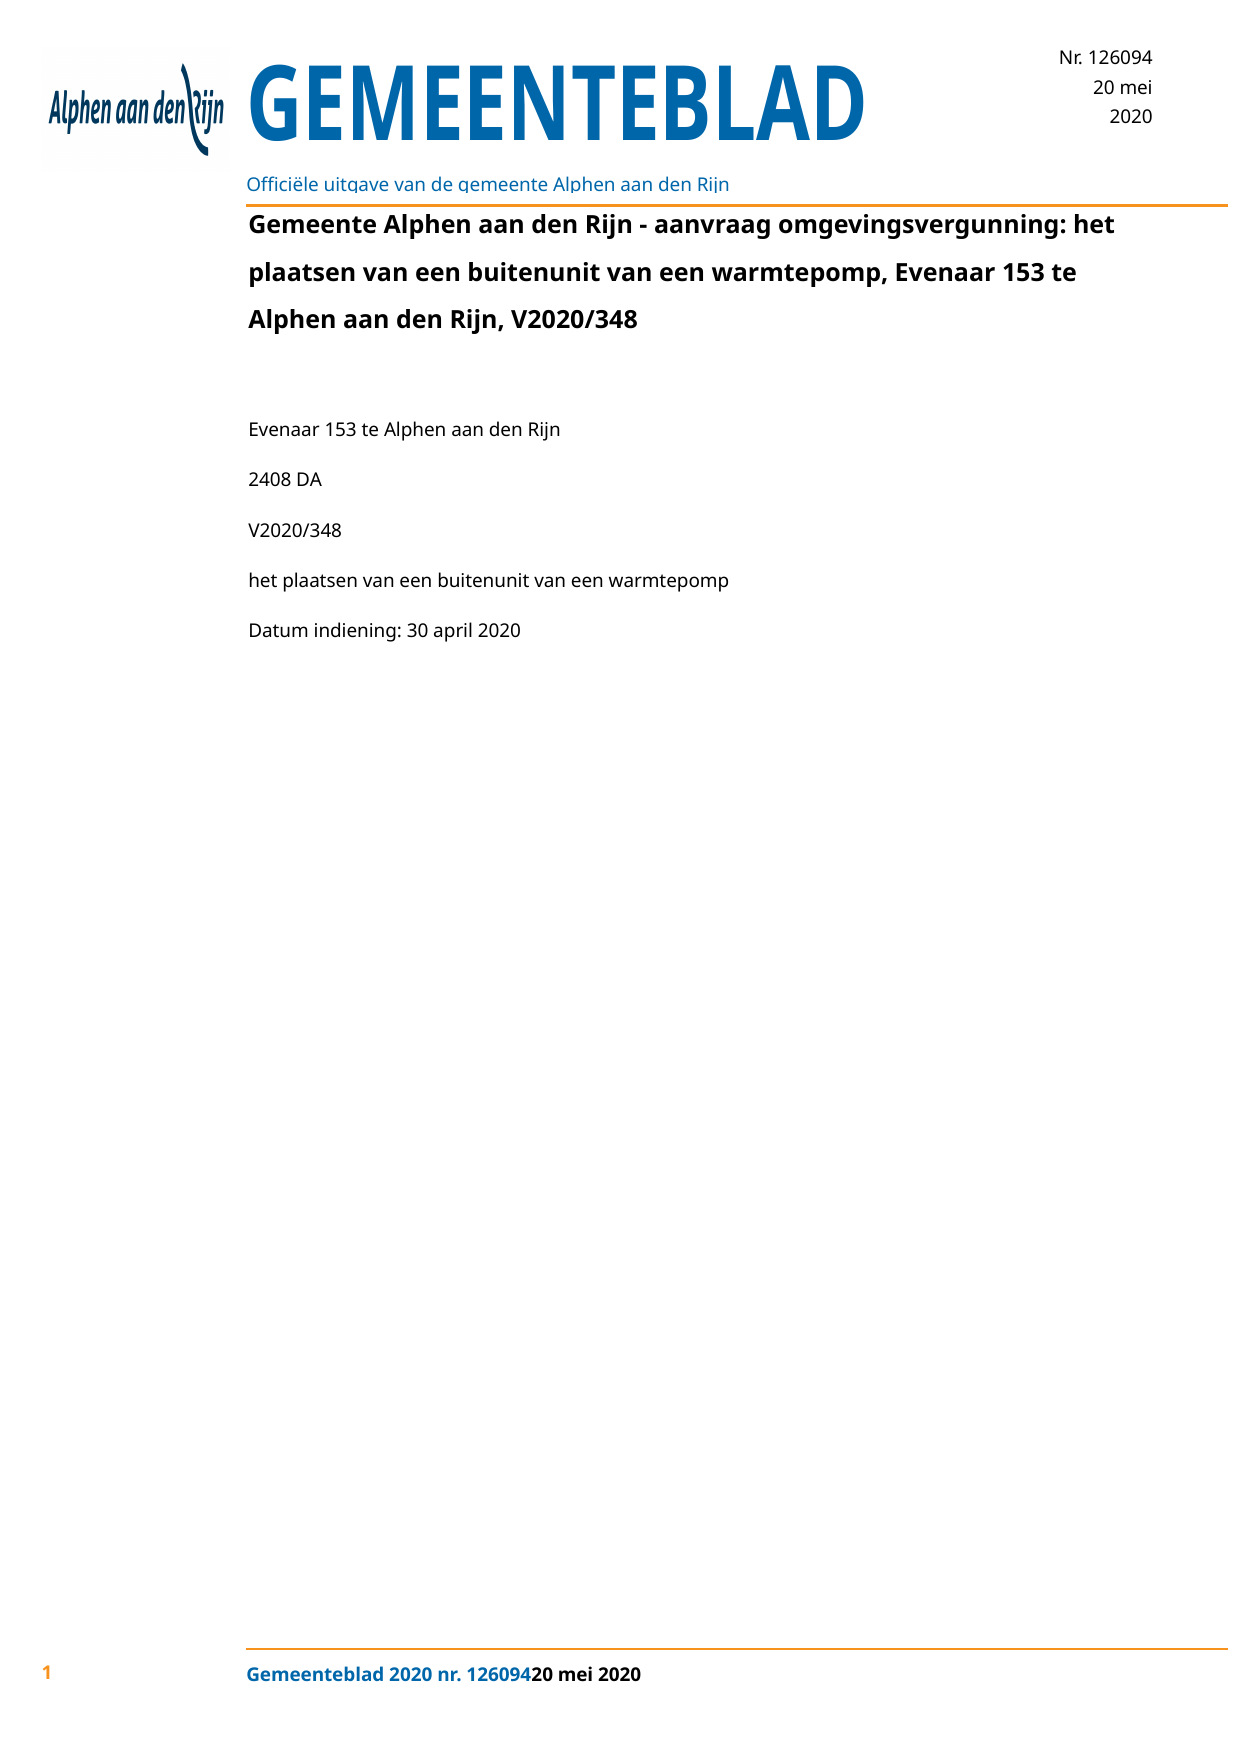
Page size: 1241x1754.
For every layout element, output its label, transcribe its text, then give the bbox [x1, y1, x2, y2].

picture [41, 47, 231, 172]
text Evenaar 153 te Alphen aan den Rijn [248, 416, 1152, 442]
text Gemeente Alphen aan den Rijn - aanvraag omgevingsvergunning: het plaatsen van een buitenunit van een warmtepomp, Evenaar 153 te Alphen aan den Rijn, V2020/348 [248, 207, 1152, 336]
text Datum indiening: 30 april 2020 [248, 618, 1152, 643]
text V2020/348 [248, 517, 1152, 542]
text het plaatsen van een buitenunit van een warmtepomp [248, 567, 1152, 593]
text 2408 DA [248, 466, 1152, 492]
